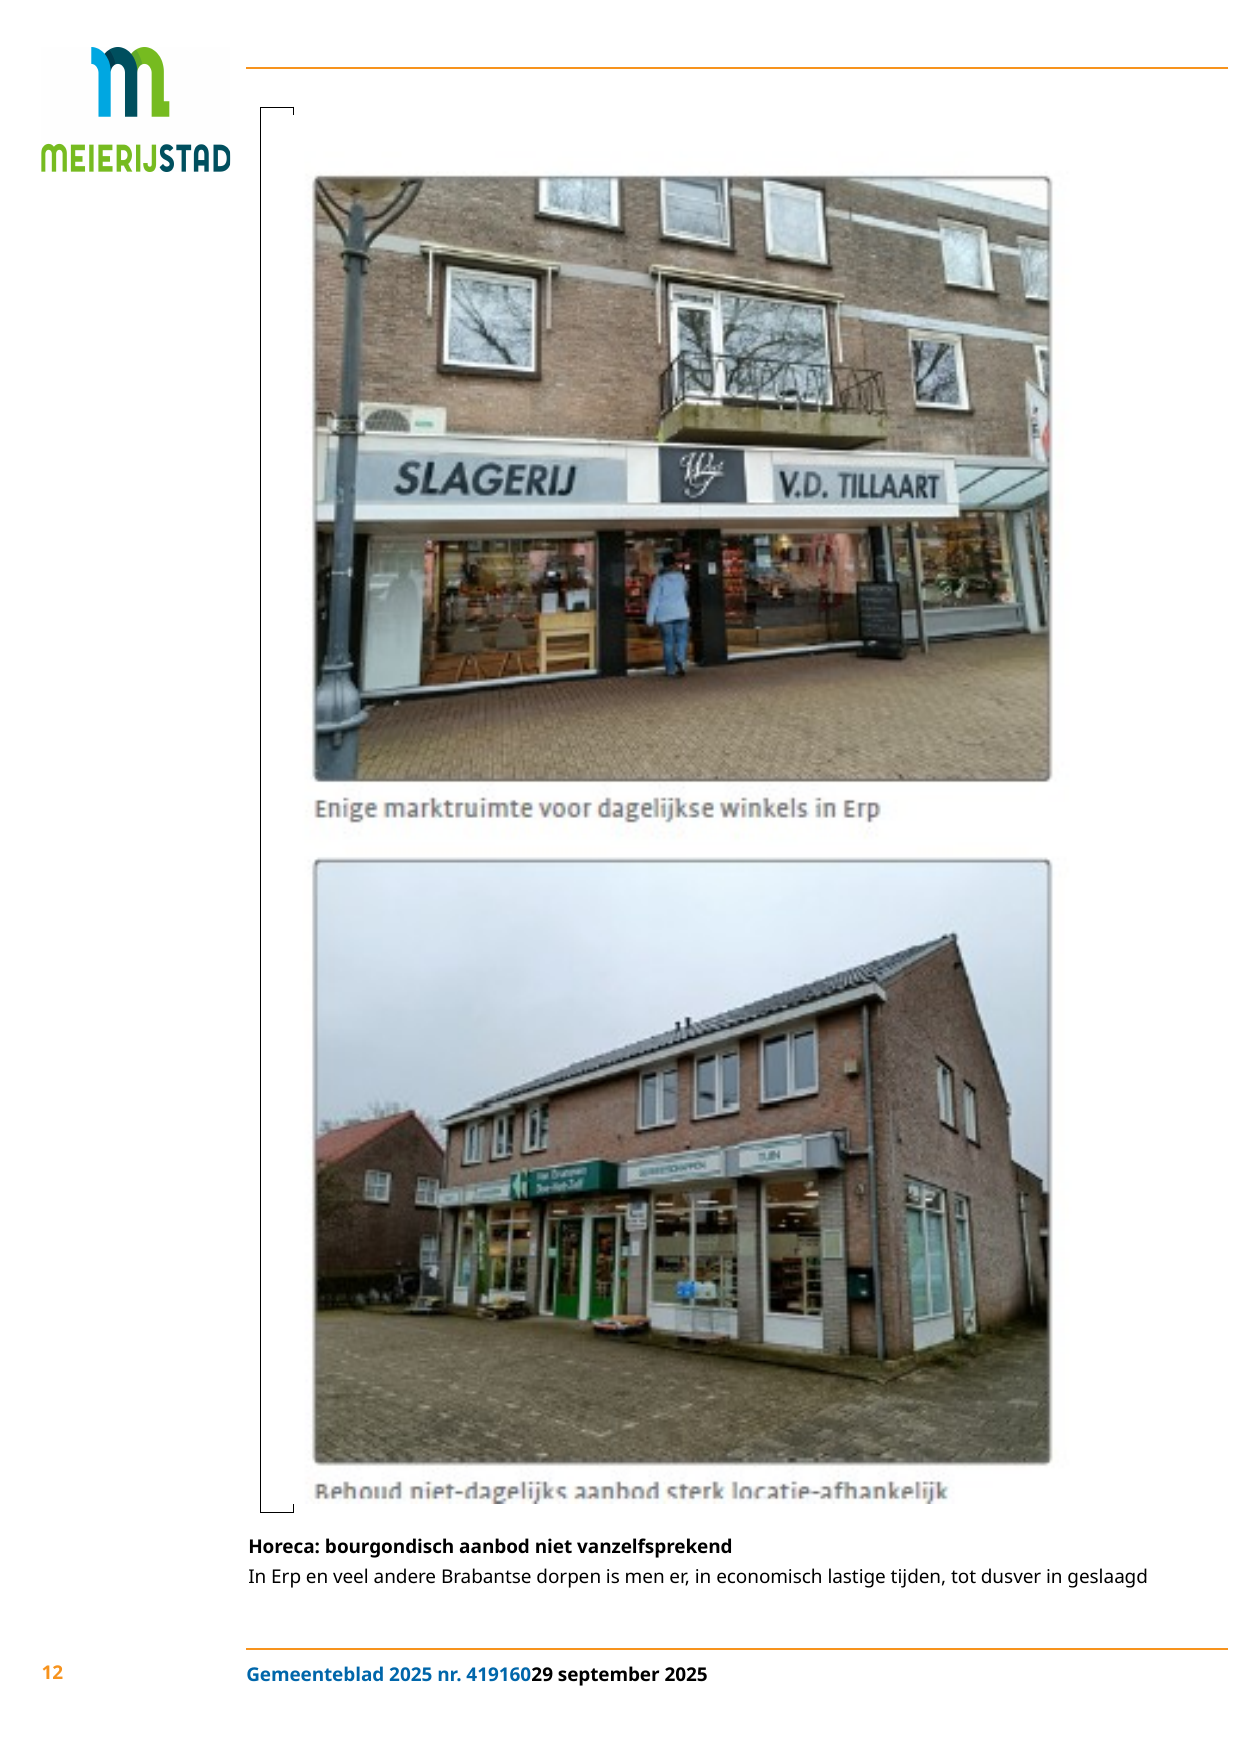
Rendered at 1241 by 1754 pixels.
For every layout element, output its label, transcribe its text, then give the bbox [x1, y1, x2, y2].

text In Erp en veel andere Brabantse dorpen is men er, in economisch lastige tijden, tot dusver in geslaagd [248, 1563, 1152, 1589]
picture [41, 47, 231, 172]
picture [268, 115, 1086, 1504]
text Horeca: bourgondisch aanbod niet vanzelfsprekend [248, 1534, 1152, 1559]
